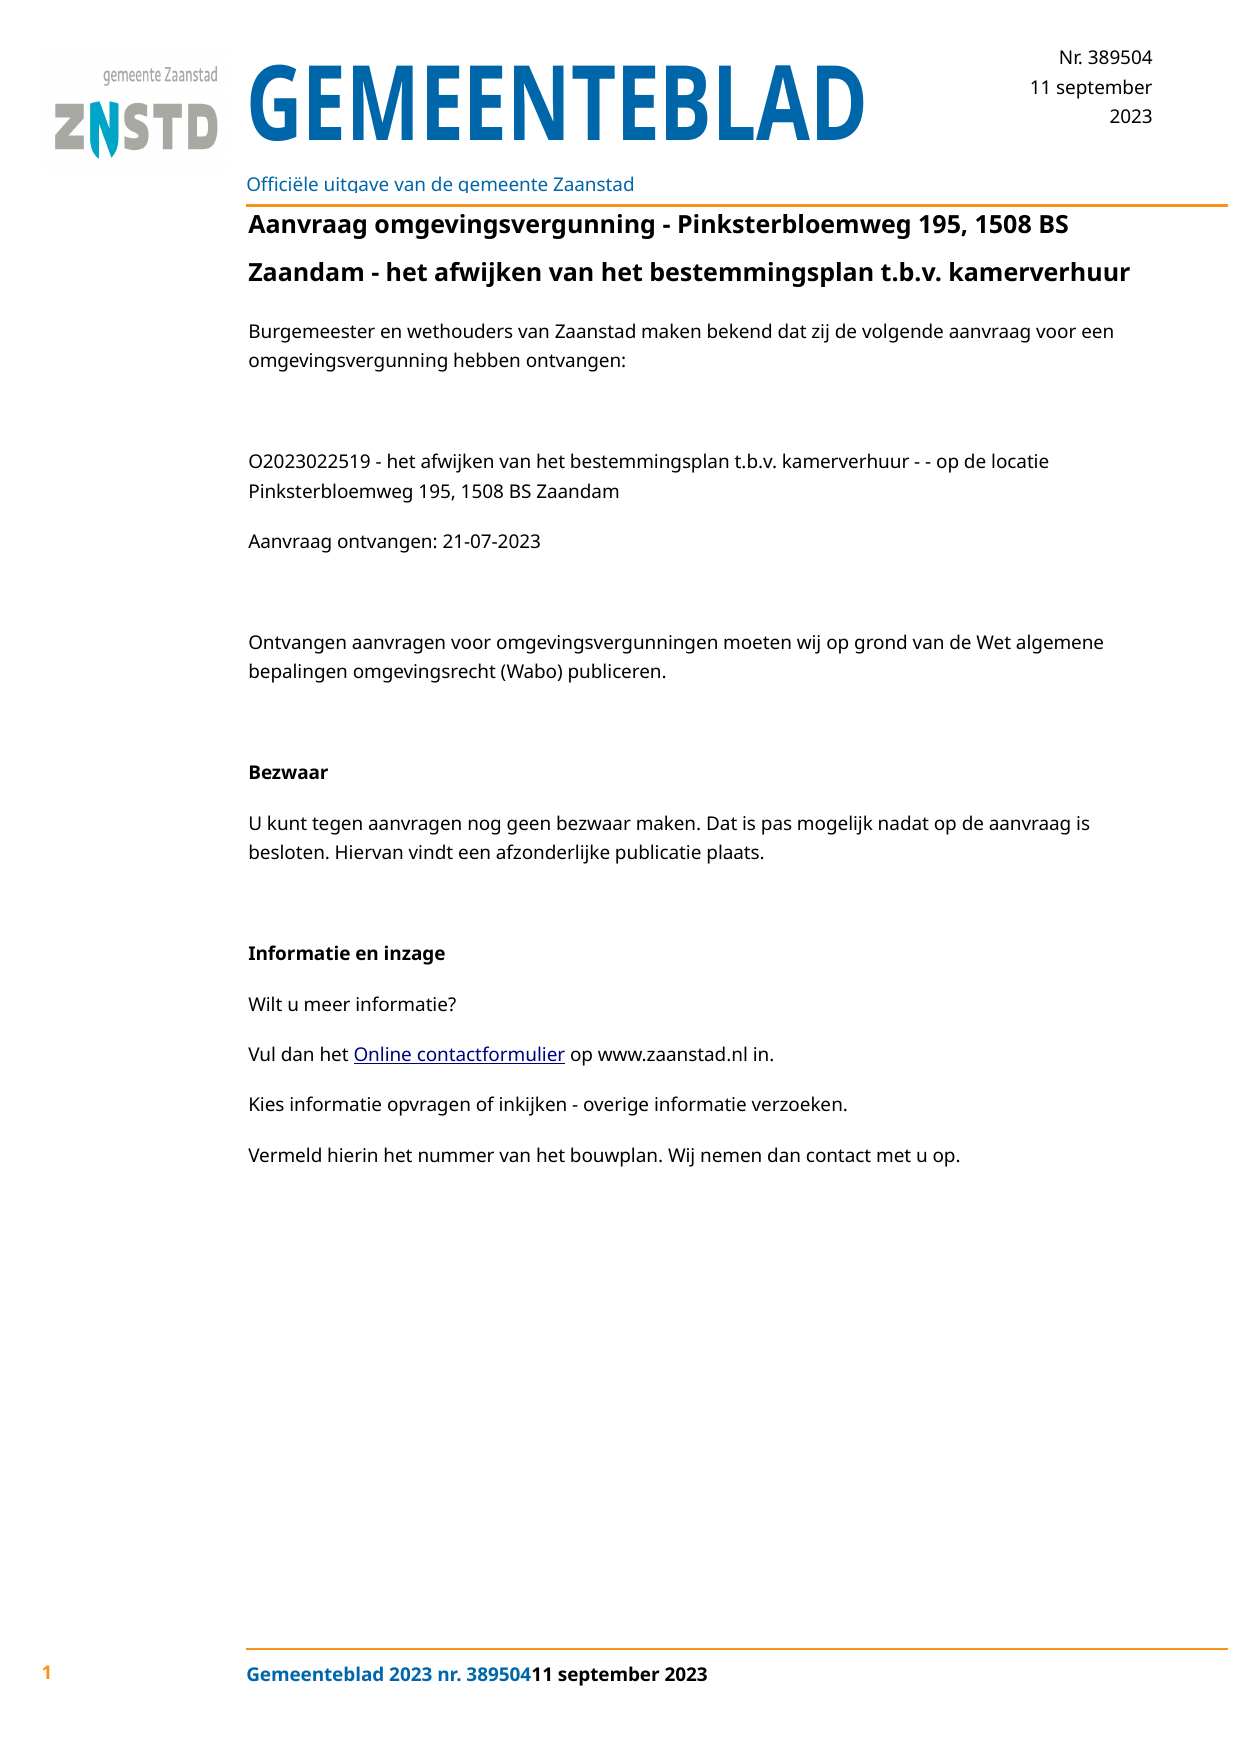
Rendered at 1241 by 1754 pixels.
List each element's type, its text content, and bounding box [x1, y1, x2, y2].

text Burgemeester en wethouders van Zaanstad maken bekend dat zij de volgende aanvraag voor een omgevingsvergunning hebben ontvangen: [248, 318, 1152, 373]
text O2023022519 - het afwijken van het bestemmingsplan t.b.v. kamerverhuur - - op de locatie Pinksterbloemweg 195, 1508 BS Zaandam [248, 448, 1152, 504]
picture [41, 47, 231, 172]
text Wilt u meer informatie? [248, 991, 1152, 1017]
text Kies informatie opvragen of inkijken - overige informatie verzoeken. [248, 1092, 1152, 1117]
text Bezwaar [248, 759, 1152, 785]
text Vul dan het Online contactformulier op www.zaanstad.nl in. [248, 1041, 1152, 1067]
text Informatie en inzage [248, 940, 1152, 966]
text Vermeld hierin het nummer van het bouwplan. Wij nemen dan contact met u op. [248, 1142, 1152, 1168]
text Ontvangen aanvragen voor omgevingsvergunningen moeten wij op grond van de Wet algemene bepalingen omgevingsrecht (Wabo) publiceren. [248, 629, 1152, 684]
text U kunt tegen aanvragen nog geen bezwaar maken. Dat is pas mogelijk nadat op de aanvraag is besloten. Hiervan vindt een afzonderlijke publicatie plaats. [248, 810, 1152, 865]
text Aanvraag omgevingsvergunning - Pinksterbloemweg 195, 1508 BS Zaandam - het afwijken van het bestemmingsplan t.b.v. kamerverhuur [248, 207, 1152, 288]
text Aanvraag ontvangen: 21-07-2023 [248, 528, 1152, 554]
